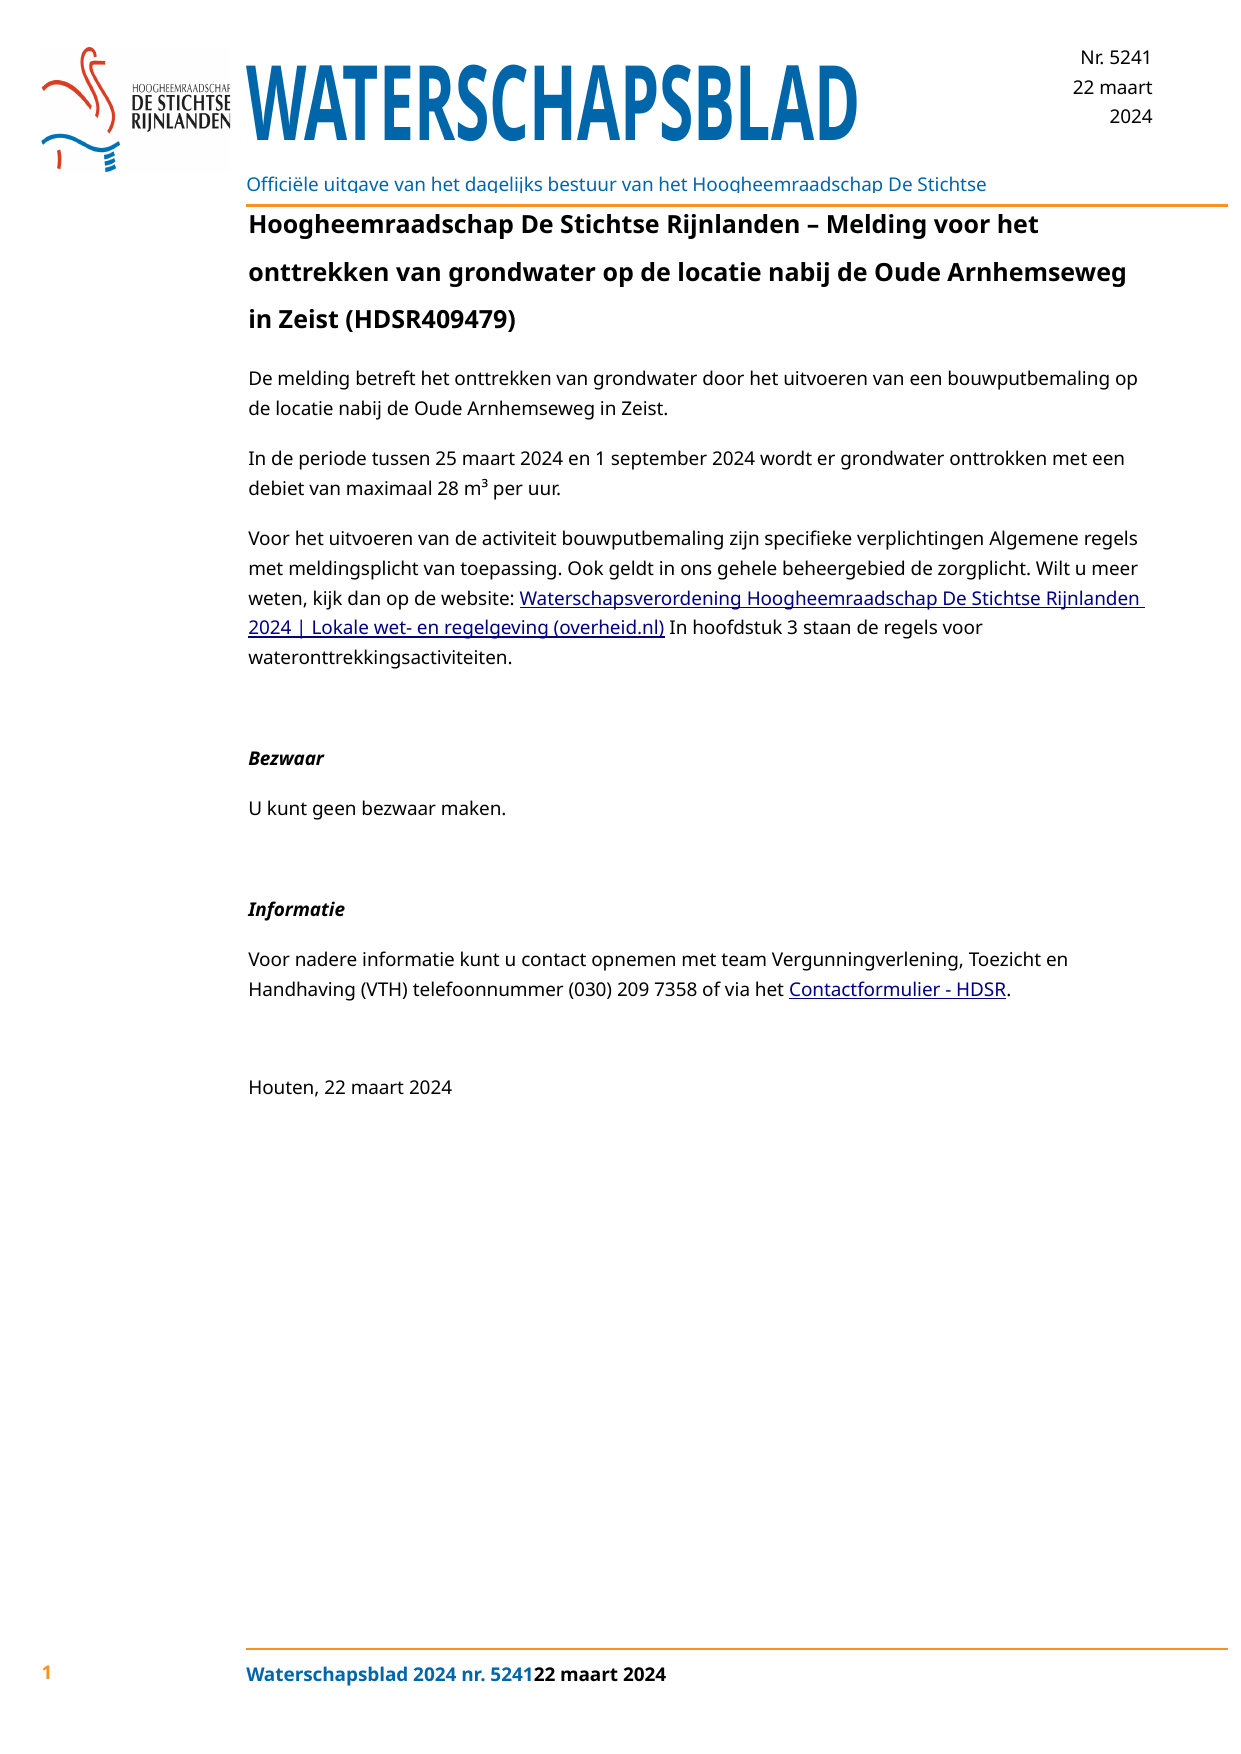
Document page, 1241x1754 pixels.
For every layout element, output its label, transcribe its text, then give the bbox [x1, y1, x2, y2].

text De melding betreft het onttrekken van grondwater door het uitvoeren van een bouwputbemaling op de locatie nabij de Oude Arnhemseweg in Zeist. [248, 366, 1152, 421]
text Informatie [248, 896, 1152, 922]
text Bezwaar [248, 745, 1152, 770]
text Hoogheemraadschap De Stichtse Rijnlanden – Melding voor het onttrekken van grondwater op de locatie nabij de Oude Arnhemseweg in Zeist (HDSR409479) [248, 207, 1152, 336]
picture [41, 47, 231, 172]
text Voor het uitvoeren van de activiteit bouwputbemaling zijn specifieke verplichtingen Algemene regels met meldingsplicht van toepassing. Ook geldt in ons gehele beheergebied de zorgplicht. Wilt u meer weten, kijk dan op de website: Waterschapsverordening Hoogheemraadschap De Stichtse Rijnlanden 2024 | Lokale wet- en regelgeving (overheid.nl) In hoofdstuk 3 staan de regels voor wateronttrekkingsactiviteiten. [248, 526, 1152, 669]
text Voor nadere informatie kunt u contact opnemen met team Vergunningverlening, Toezicht en Handhaving (VTH) telefoonnummer (030) 209 7358 of via het Contactformulier - HDSR. [248, 946, 1152, 1002]
text In de periode tussen 25 maart 2024 en 1 september 2024 wordt er grondwater onttrokken met een debiet van maximaal 28 m³ per uur. [248, 446, 1152, 501]
text U kunt geen bezwaar maken. [248, 795, 1152, 821]
text Houten, 22 maart 2024 [248, 1074, 1152, 1100]
